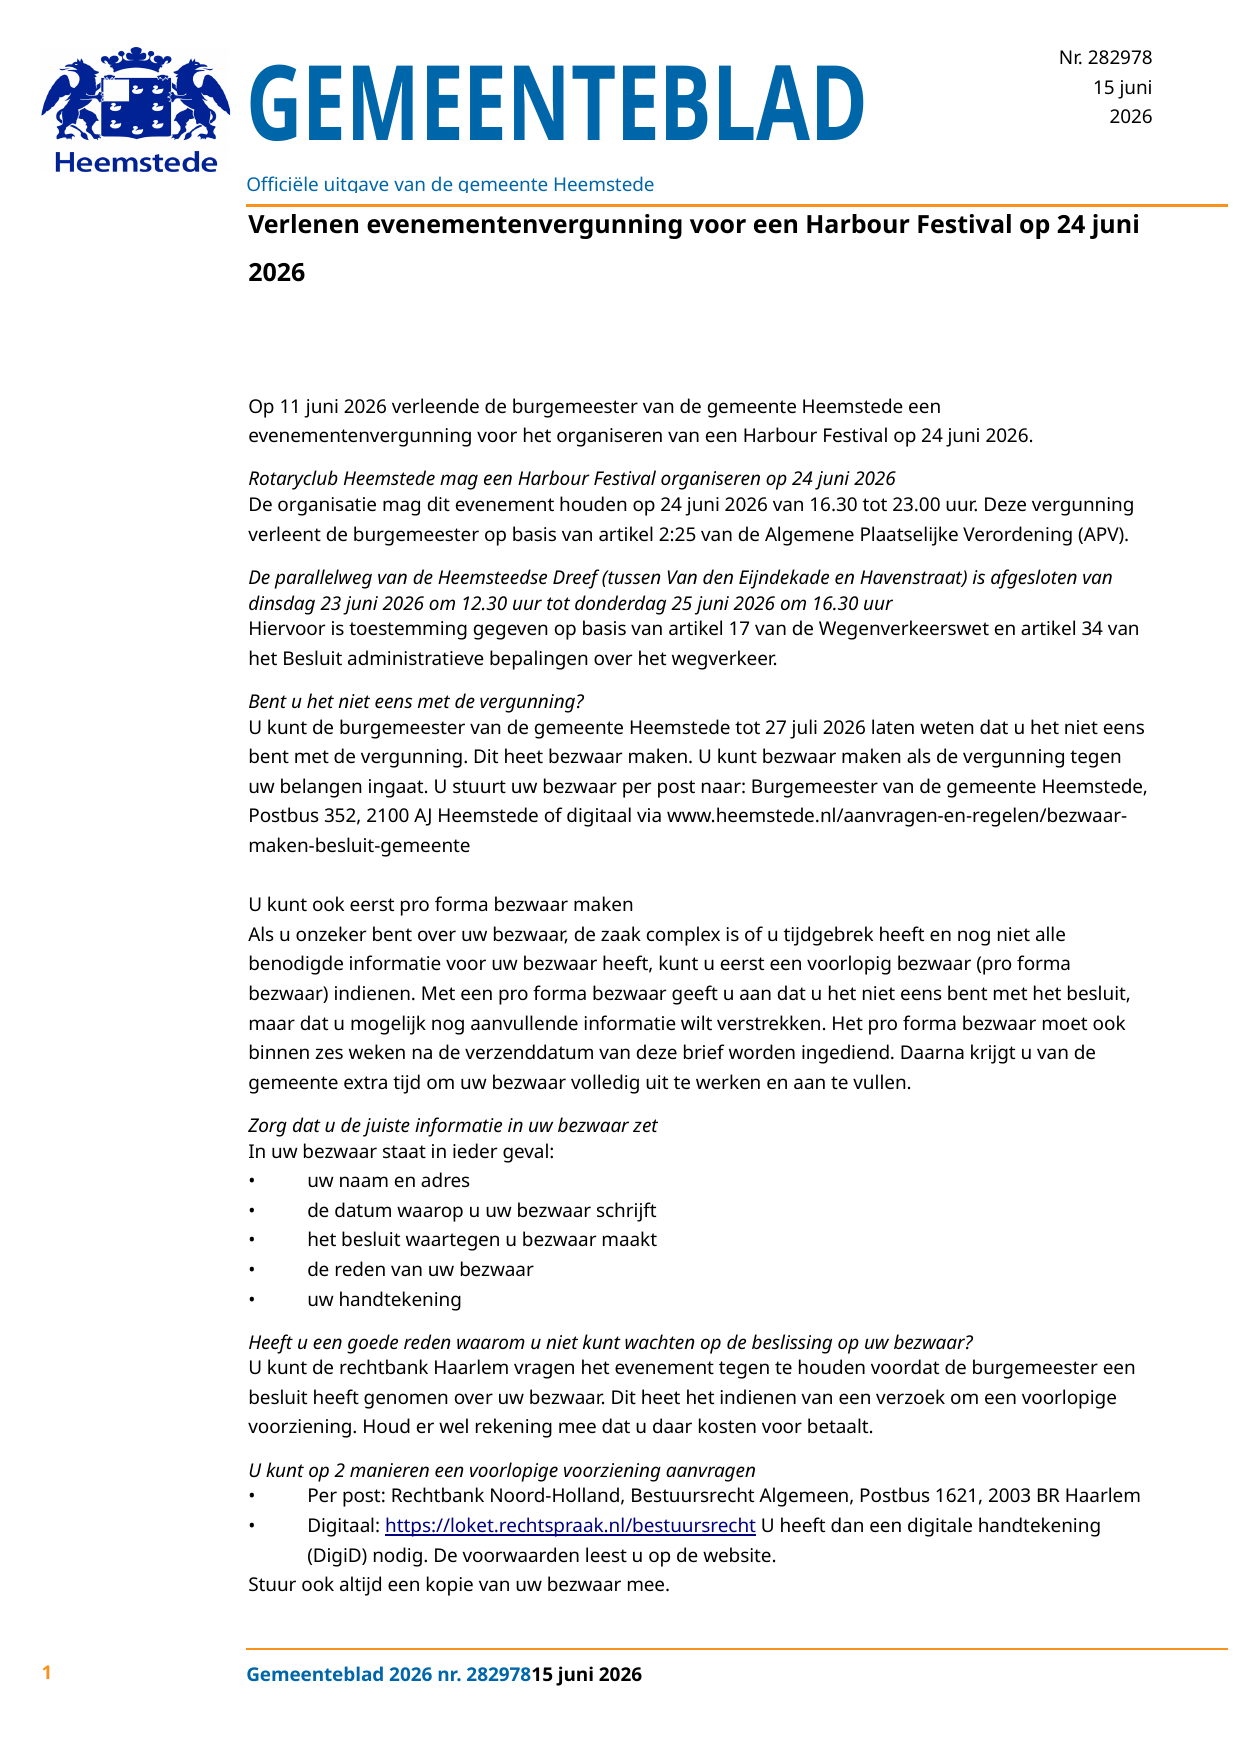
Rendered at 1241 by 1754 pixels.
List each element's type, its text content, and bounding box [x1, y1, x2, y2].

text De organisatie mag dit evenement houden op 24 juni 2026 van 16.30 tot 23.00 uur. Deze vergunning verleent de burgemeester op basis van artikel 2:25 van de Algemene Plaatselijke Verordening (APV). [248, 491, 1152, 547]
list de reden van uw bezwaar [248, 1256, 1152, 1282]
list de datum waarop u uw bezwaar schrijft [248, 1197, 1152, 1223]
text Hiervoor is toestemming gegeven op basis van artikel 17 van de Wegenverkeerswet en artikel 34 van het Besluit administratieve bepalingen over het wegverkeer. [248, 616, 1152, 671]
text De parallelweg van de Heemsteedse Dreef (tussen Van den Eijndekade en Havenstraat) is afgesloten van dinsdag 23 juni 2026 om 12.30 uur tot donderdag 25 juni 2026 om 16.30 uur [248, 564, 1152, 616]
text U kunt op 2 manieren een voorlopige voorziening aanvragen [248, 1457, 1152, 1483]
text Stuur ook altijd een kopie van uw bezwaar mee. [248, 1571, 1152, 1597]
list Digitaal: https://loket.rechtspraak.nl/bestuursrecht U heeft dan een digitale handtekening (DigiD) nodig. De voorwaarden leest u op de website. [248, 1512, 1152, 1567]
list uw handtekening [248, 1286, 1152, 1311]
list uw naam en adres [248, 1167, 1152, 1193]
text Op 11 juni 2026 verleende de burgemeester van de gemeente Heemstede een evenementenvergunning voor het organiseren van een Harbour Festival op 24 juni 2026. [248, 393, 1152, 448]
text Verlenen evenementenvergunning voor een Harbour Festival op 24 juni 2026 [248, 207, 1152, 288]
text In uw bezwaar staat in ieder geval: [248, 1138, 1152, 1163]
text U kunt ook eerst pro forma bezwaar maken [248, 891, 1152, 917]
text Als u onzeker bent over uw bezwaar, de zaak complex is of u tijdgebrek heeft en nog niet alle benodigde informatie voor uw bezwaar heeft, kunt u eerst een voorlopig bezwaar (pro forma bezwaar) indienen. Met een pro forma bezwaar geeft u aan dat u het niet eens bent met het besluit, maar dat u mogelijk nog aanvullende informatie wilt verstrekken. Het pro forma bezwaar moet ook binnen zes weken na de verzenddatum van deze brief worden ingediend. Daarna krijgt u van de gemeente extra tijd om uw bezwaar volledig uit te werken en aan te vullen. [248, 921, 1152, 1095]
text Zorg dat u de juiste informatie in uw bezwaar zet [248, 1112, 1152, 1138]
picture [41, 47, 231, 172]
text U kunt de burgemeester van de gemeente Heemstede tot 27 juli 2026 laten weten dat u het niet eens bent met de vergunning. Dit heet bezwaar maken. U kunt bezwaar maken als de vergunning tegen uw belangen ingaat. U stuurt uw bezwaar per post naar: Burgemeester van de gemeente Heemstede, Postbus 352, 2100 AJ Heemstede of digitaal via www.heemstede.nl/aanvragen-en-regelen/bezwaar-maken-besluit-gemeente [248, 714, 1152, 858]
text Heeft u een goede reden waarom u niet kunt wachten op de beslissing op uw bezwaar? [248, 1329, 1152, 1354]
text U kunt de rechtbank Haarlem vragen het evenement tegen te houden voordat de burgemeester een besluit heeft genomen over uw bezwaar. Dit heet het indienen van een verzoek om een voorlopige voorziening. Houd er wel rekening mee dat u daar kosten voor betaalt. [248, 1354, 1152, 1439]
text Rotaryclub Heemstede mag een Harbour Festival organiseren op 24 juni 2026 [248, 466, 1152, 491]
list het besluit waartegen u bezwaar maakt [248, 1227, 1152, 1252]
text Bent u het niet eens met de vergunning? [248, 688, 1152, 714]
list Per post: Rechtbank Noord-Holland, Bestuursrecht Algemeen, Postbus 1621, 2003 BR Haarlem [248, 1483, 1152, 1508]
